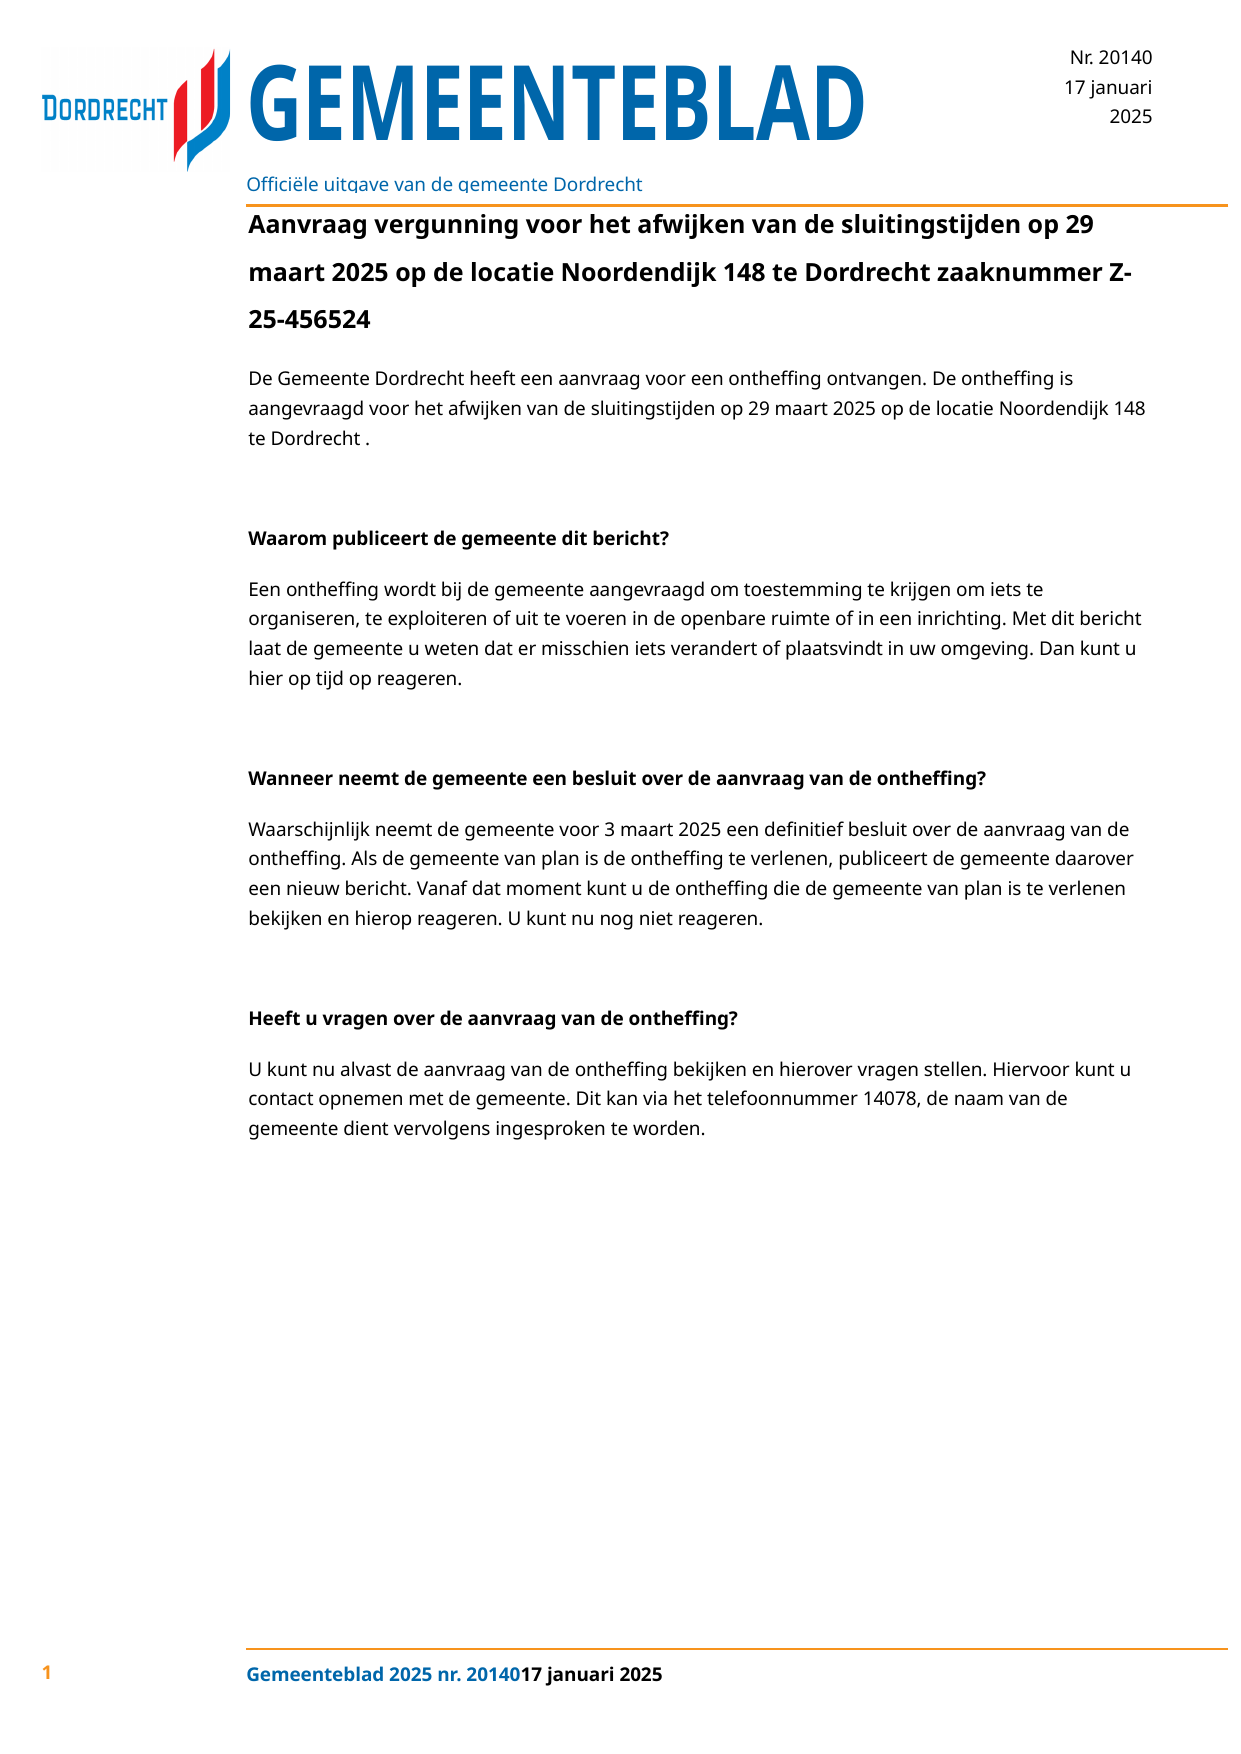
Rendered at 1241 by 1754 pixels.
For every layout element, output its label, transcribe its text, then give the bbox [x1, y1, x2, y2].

text De Gemeente Dordrecht heeft een aanvraag voor een ontheffing ontvangen. De ontheffing is aangevraagd voor het afwijken van de sluitingstijden op 29 maart 2025 op de locatie Noordendijk 148 te Dordrecht . [248, 366, 1152, 450]
text Waarschijnlijk neemt de gemeente voor 3 maart 2025 een definitief besluit over de aanvraag van de ontheffing. Als de gemeente van plan is de ontheffing te verlenen, publiceert de gemeente daarover een nieuw bericht. Vanaf dat moment kunt u de ontheffing die de gemeente van plan is te verlenen bekijken en hierop reageren. U kunt nu nog niet reageren. [248, 816, 1152, 930]
text U kunt nu alvast de aanvraag van de ontheffing bekijken en hierover vragen stellen. Hiervoor kunt u contact opnemen met de gemeente. Dit kan via het telefoonnummer 14078, de naam van de gemeente dient vervolgens ingesproken te worden. [248, 1056, 1152, 1141]
text Heeft u vragen over de aanvraag van de ontheffing? [248, 1006, 1152, 1031]
text Wanneer neemt de gemeente een besluit over de aanvraag van de ontheffing? [248, 766, 1152, 791]
text Aanvraag vergunning voor het afwijken van de sluitingstijden op 29 maart 2025 op de locatie Noordendijk 148 te Dordrecht zaaknummer Z-25-456524 [248, 207, 1152, 336]
text Een ontheffing wordt bij de gemeente aangevraagd om toestemming te krijgen om iets te organiseren, te exploiteren of uit te voeren in de openbare ruimte of in een inrichting. Met dit bericht laat de gemeente u weten dat er misschien iets verandert of plaatsvindt in uw omgeving. Dan kunt u hier op tijd op reageren. [248, 576, 1152, 690]
text Waarom publiceert de gemeente dit bericht? [248, 526, 1152, 551]
picture [41, 47, 231, 172]
